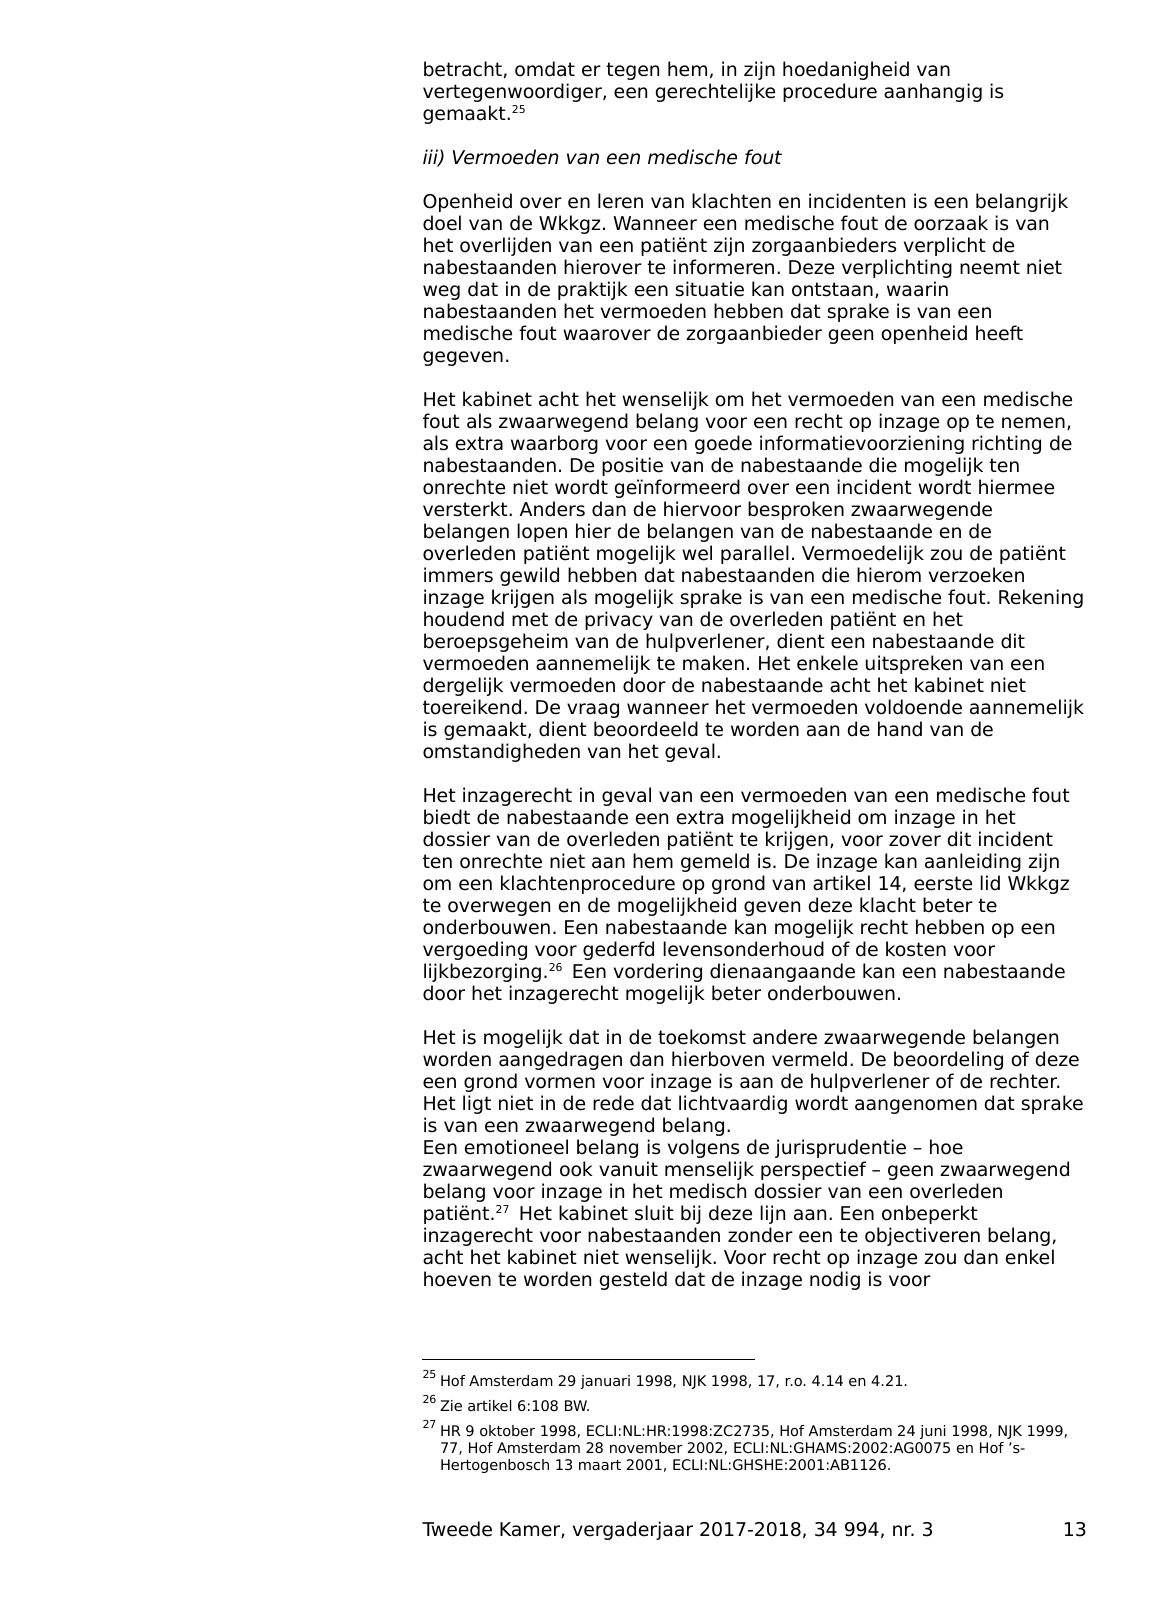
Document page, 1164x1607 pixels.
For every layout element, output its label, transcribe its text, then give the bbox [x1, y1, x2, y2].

text Openheid over en leren van klachten en incidenten is een belangrijk doel van de Wkkgz. Wanneer een medische fout de oorzaak is van het overlijden van een patiënt zijn zorgaanbieders verplicht de nabestaanden hierover te informeren. Deze verplichting neemt niet weg dat in de praktijk een situatie kan ontstaan, waarin nabestaanden het vermoeden hebben dat sprake is van een medische fout waarover de zorgaanbieder geen openheid heeft gegeven. [422, 191, 1087, 367]
text betracht, omdat er tegen hem, in zijn hoedanigheid van vertegenwoordiger, een gerechtelijke procedure aanhangig is gemaakt. [422, 59, 1087, 125]
text Een emotioneel belang is volgens de jurisprudentie – hoe zwaarwegend ook vanuit menselijk perspectief – geen zwaarwegend belang voor inzage in het medisch dossier van een overleden patiënt. Het kabinet sluit bij deze lijn aan. Een onbeperkt inzagerecht voor nabestaanden zonder een te objectiveren belang, acht het kabinet niet wenselijk. Voor recht op inzage zou dan enkel hoeven te worden gesteld dat de inzage nodig is voor [422, 1137, 1087, 1291]
text HR 9 oktober 1998, ECLI:NL:HR:1998:ZC2735, Hof Amsterdam 24 juni 1998, NJK 1999, 77, Hof Amsterdam 28 november 2002, ECLI:NL:GHAMS:2002:AG0075 en Hof ’s-Hertogenbosch 13 maart 2001, ECLI:NL:GHSHE:2001:AB1126. [422, 1418, 1087, 1474]
subtitle iii) Vermoeden van een medische fout [422, 147, 1087, 169]
text Hof Amsterdam 29 januari 1998, NJK 1998, 17, r.o. 4.14 en 4.21. [422, 1368, 1087, 1391]
text Het inzagerecht in geval van een vermoeden van een medische fout biedt de nabestaande een extra mogelijkheid om inzage in het dossier van de overleden patiënt te krijgen, voor zover dit incident ten onrechte niet aan hem gemeld is. De inzage kan aanleiding zijn om een klachtenprocedure op grond van artikel 14, eerste lid Wkkgz te overwegen en de mogelijkheid geven deze klacht beter te onderbouwen. Een nabestaande kan mogelijk recht hebben op een vergoeding voor gederfd levensonderhoud of de kosten voor lijkbezorging. Een vordering dienaangaande kan een nabestaande door het inzagerecht mogelijk beter onderbouwen. [422, 785, 1087, 1005]
text Het is mogelijk dat in de toekomst andere zwaarwegende belangen worden aangedragen dan hierboven vermeld. De beoordeling of deze een grond vormen voor inzage is aan de hulpverlener of de rechter. Het ligt niet in de rede dat lichtvaardig wordt aangenomen dat sprake is van een zwaarwegend belang. [422, 1027, 1087, 1137]
text Zie artikel 6:108 BW. [422, 1393, 1087, 1416]
text Het kabinet acht het wenselijk om het vermoeden van een medische fout als zwaarwegend belang voor een recht op inzage op te nemen, als extra waarborg voor een goede informatievoorziening richting de nabestaanden. De positie van de nabestaande die mogelijk ten onrechte niet wordt geïnformeerd over een incident wordt hiermee versterkt. Anders dan de hiervoor besproken zwaarwegende belangen lopen hier de belangen van de nabestaande en de overleden patiënt mogelijk wel parallel. Vermoedelijk zou de patiënt immers gewild hebben dat nabestaanden die hierom verzoeken inzage krijgen als mogelijk sprake is van een medische fout. Rekening houdend met de privacy van de overleden patiënt en het beroepsgeheim van de hulpverlener, dient een nabestaande dit vermoeden aannemelijk te maken. Het enkele uitspreken van een dergelijk vermoeden door de nabestaande acht het kabinet niet toereikend. De vraag wanneer het vermoeden voldoende aannemelijk is gemaakt, dient beoordeeld te worden aan de hand van de omstandigheden van het geval. [422, 389, 1087, 763]
